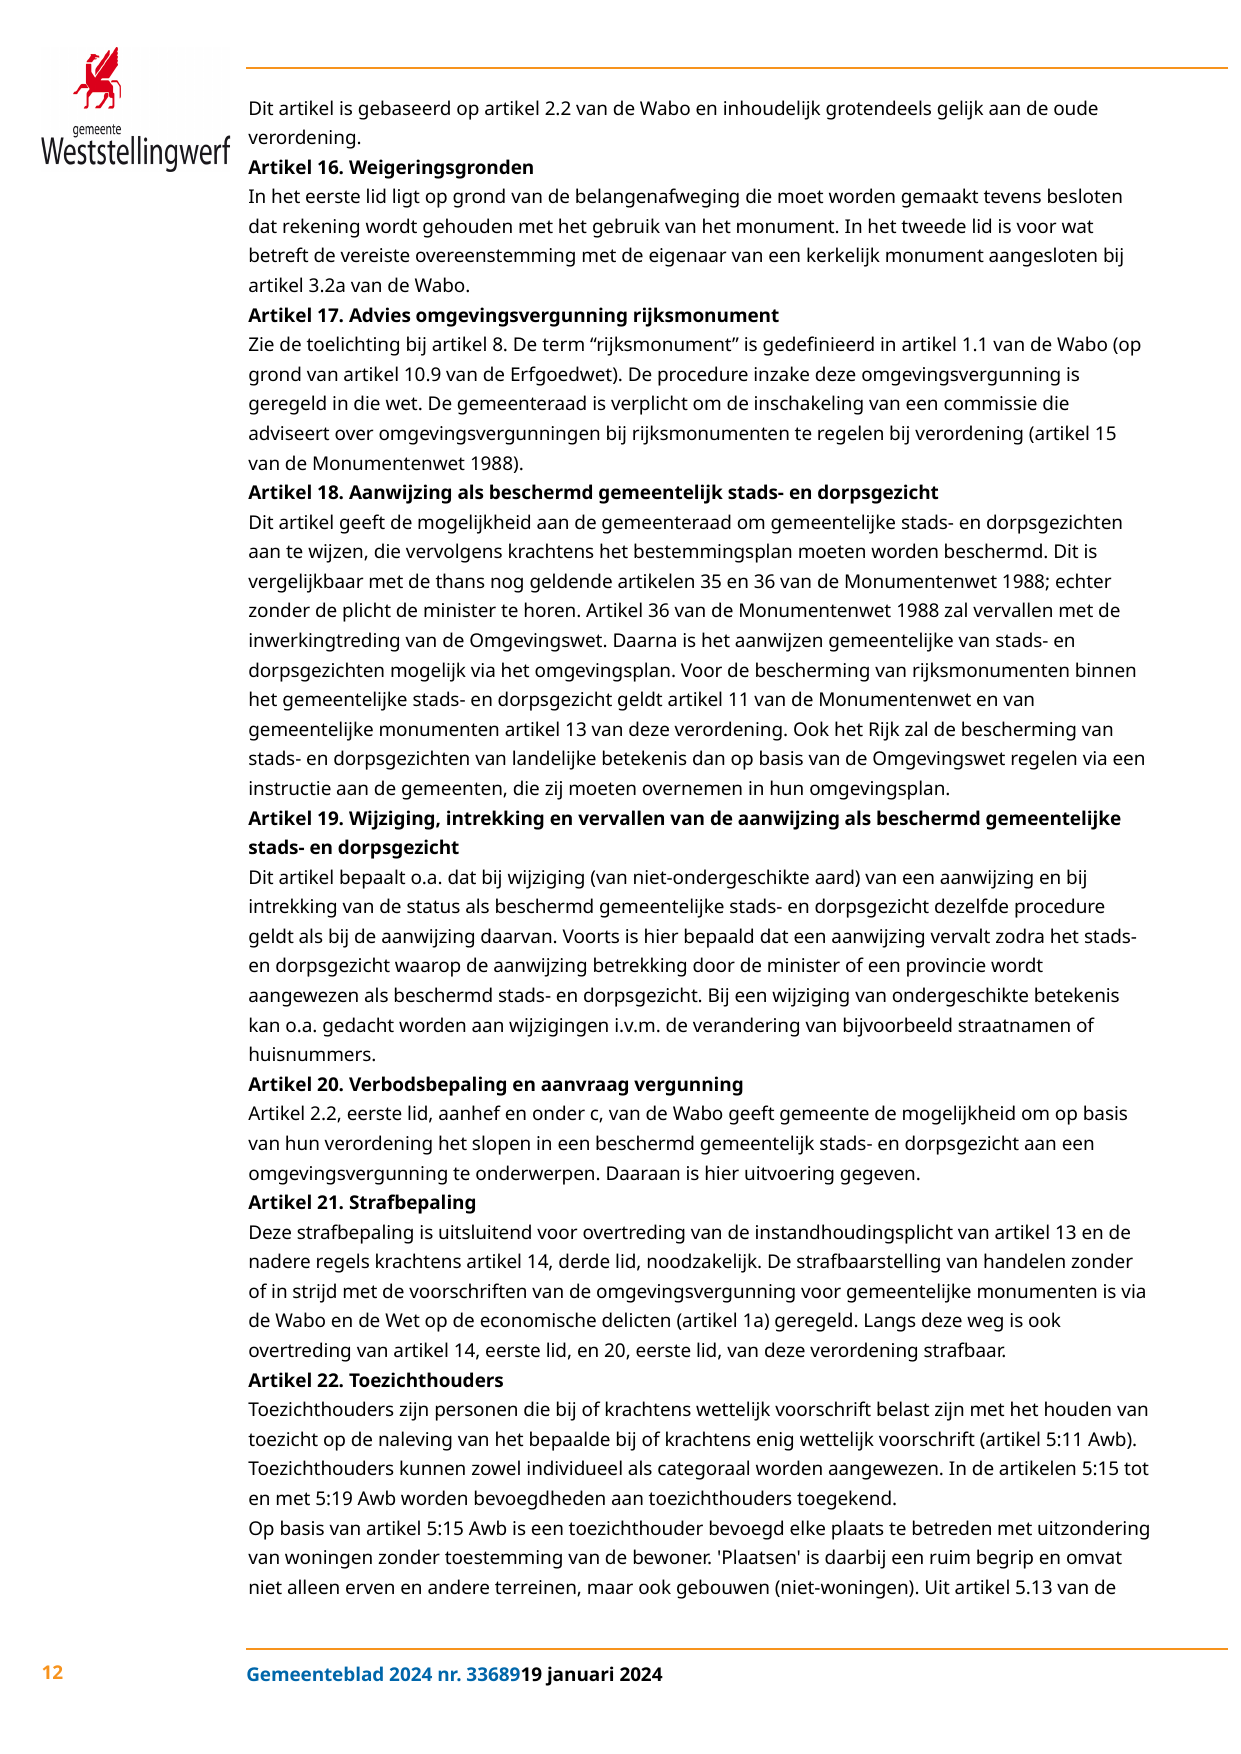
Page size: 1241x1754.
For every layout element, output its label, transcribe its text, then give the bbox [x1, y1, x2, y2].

text Op basis van artikel 5:15 Awb is een toezichthouder bevoegd elke plaats te betreden met uitzondering van woningen zonder toestemming van de bewoner. 'Plaatsen' is daarbij een ruim begrip en omvat niet alleen erven en andere terreinen, maar ook gebouwen (niet-woningen). Uit artikel 5.13 van de [248, 1515, 1152, 1600]
text Artikel 17. Advies omgevingsvergunning rijksmonument [248, 302, 1152, 328]
text Deze strafbepaling is uitsluitend voor overtreding van de instandhoudingsplicht van artikel 13 en de nadere regels krachtens artikel 14, derde lid, noodzakelijk. De strafbaarstelling van handelen zonder of in strijd met de voorschriften van de omgevingsvergunning voor gemeentelijke monumenten is via de Wabo en de Wet op de economische delicten (artikel 1a) geregeld. Langs deze weg is ook overtreding van artikel 14, eerste lid, en 20, eerste lid, van deze verordening strafbaar. [248, 1219, 1152, 1363]
text Toezichthouders zijn personen die bij of krachtens wettelijk voorschrift belast zijn met het houden van toezicht op de naleving van het bepaalde bij of krachtens enig wettelijk voorschrift (artikel 5:11 Awb). Toezichthouders kunnen zowel individueel als categoraal worden aangewezen. In de artikelen 5:15 tot en met 5:19 Awb worden bevoegdheden aan toezichthouders toegekend. [248, 1396, 1152, 1511]
text Zie de toelichting bij artikel 8. De term “rijksmonument” is gedefinieerd in artikel 1.1 van de Wabo (op grond van artikel 10.9 van de Erfgoedwet). De procedure inzake deze omgevingsvergunning is geregeld in die wet. De gemeenteraad is verplicht om de inschakeling van een commissie die adviseert over omgevingsvergunningen bij rijksmonumenten te regelen bij verordening (artikel 15 van de Monumentenwet 1988). [248, 331, 1152, 476]
picture [41, 47, 231, 172]
text Artikel 18. Aanwijzing als beschermd gemeentelijk stads- en dorpsgezicht [248, 479, 1152, 505]
text Artikel 2.2, eerste lid, aanhef en onder c, van de Wabo geeft gemeente de mogelijkheid om op basis van hun verordening het slopen in een beschermd gemeentelijk stads- en dorpsgezicht aan een omgevingsvergunning te onderwerpen. Daaraan is hier uitvoering gegeven. [248, 1101, 1152, 1186]
text Dit artikel is gebaseerd op artikel 2.2 van de Wabo en inhoudelijk grotendeels gelijk aan de oude verordening. [248, 95, 1152, 150]
text In het eerste lid ligt op grond van de belangenafweging die moet worden gemaakt tevens besloten dat rekening wordt gehouden met het gebruik van het monument. In het tweede lid is voor wat betreft de vereiste overeenstemming met de eigenaar van een kerkelijk monument aangesloten bij artikel 3.2a van de Wabo. [248, 183, 1152, 298]
text Artikel 19. Wijziging, intrekking en vervallen van de aanwijzing als beschermd gemeentelijke stads- en dorpsgezicht [248, 805, 1152, 860]
text Dit artikel bepaalt o.a. dat bij wijziging (van niet-ondergeschikte aard) van een aanwijzing en bij intrekking van de status als beschermd gemeentelijke stads- en dorpsgezicht dezelfde procedure geldt als bij de aanwijzing daarvan. Voorts is hier bepaald dat een aanwijzing vervalt zodra het stads- en dorpsgezicht waarop de aanwijzing betrekking door de minister of een provincie wordt aangewezen als beschermd stads- en dorpsgezicht. Bij een wijziging van ondergeschikte betekenis kan o.a. gedacht worden aan wijzigingen i.v.m. de verandering van bijvoorbeeld straatnamen of huisnummers. [248, 864, 1152, 1067]
text Artikel 22. Toezichthouders [248, 1367, 1152, 1393]
text Artikel 20. Verbodsbepaling en aanvraag vergunning [248, 1071, 1152, 1097]
text Artikel 21. Strafbepaling [248, 1189, 1152, 1215]
text Artikel 16. Weigeringsgronden [248, 154, 1152, 180]
text Dit artikel geeft de mogelijkheid aan de gemeenteraad om gemeentelijke stads- en dorpsgezichten aan te wijzen, die vervolgens krachtens het bestemmingsplan moeten worden beschermd. Dit is vergelijkbaar met de thans nog geldende artikelen 35 en 36 van de Monumentenwet 1988; echter zonder de plicht de minister te horen. Artikel 36 van de Monumentenwet 1988 zal vervallen met de inwerkingtreding van de Omgevingswet. Daarna is het aanwijzen gemeentelijke van stads- en dorpsgezichten mogelijk via het omgevingsplan. Voor de bescherming van rijksmonumenten binnen het gemeentelijke stads- en dorpsgezicht geldt artikel 11 van de Monumentenwet en van gemeentelijke monumenten artikel 13 van deze verordening. Ook het Rijk zal de bescherming van stads- en dorpsgezichten van landelijke betekenis dan op basis van de Omgevingswet regelen via een instructie aan de gemeenten, die zij moeten overnemen in hun omgevingsplan. [248, 509, 1152, 801]
